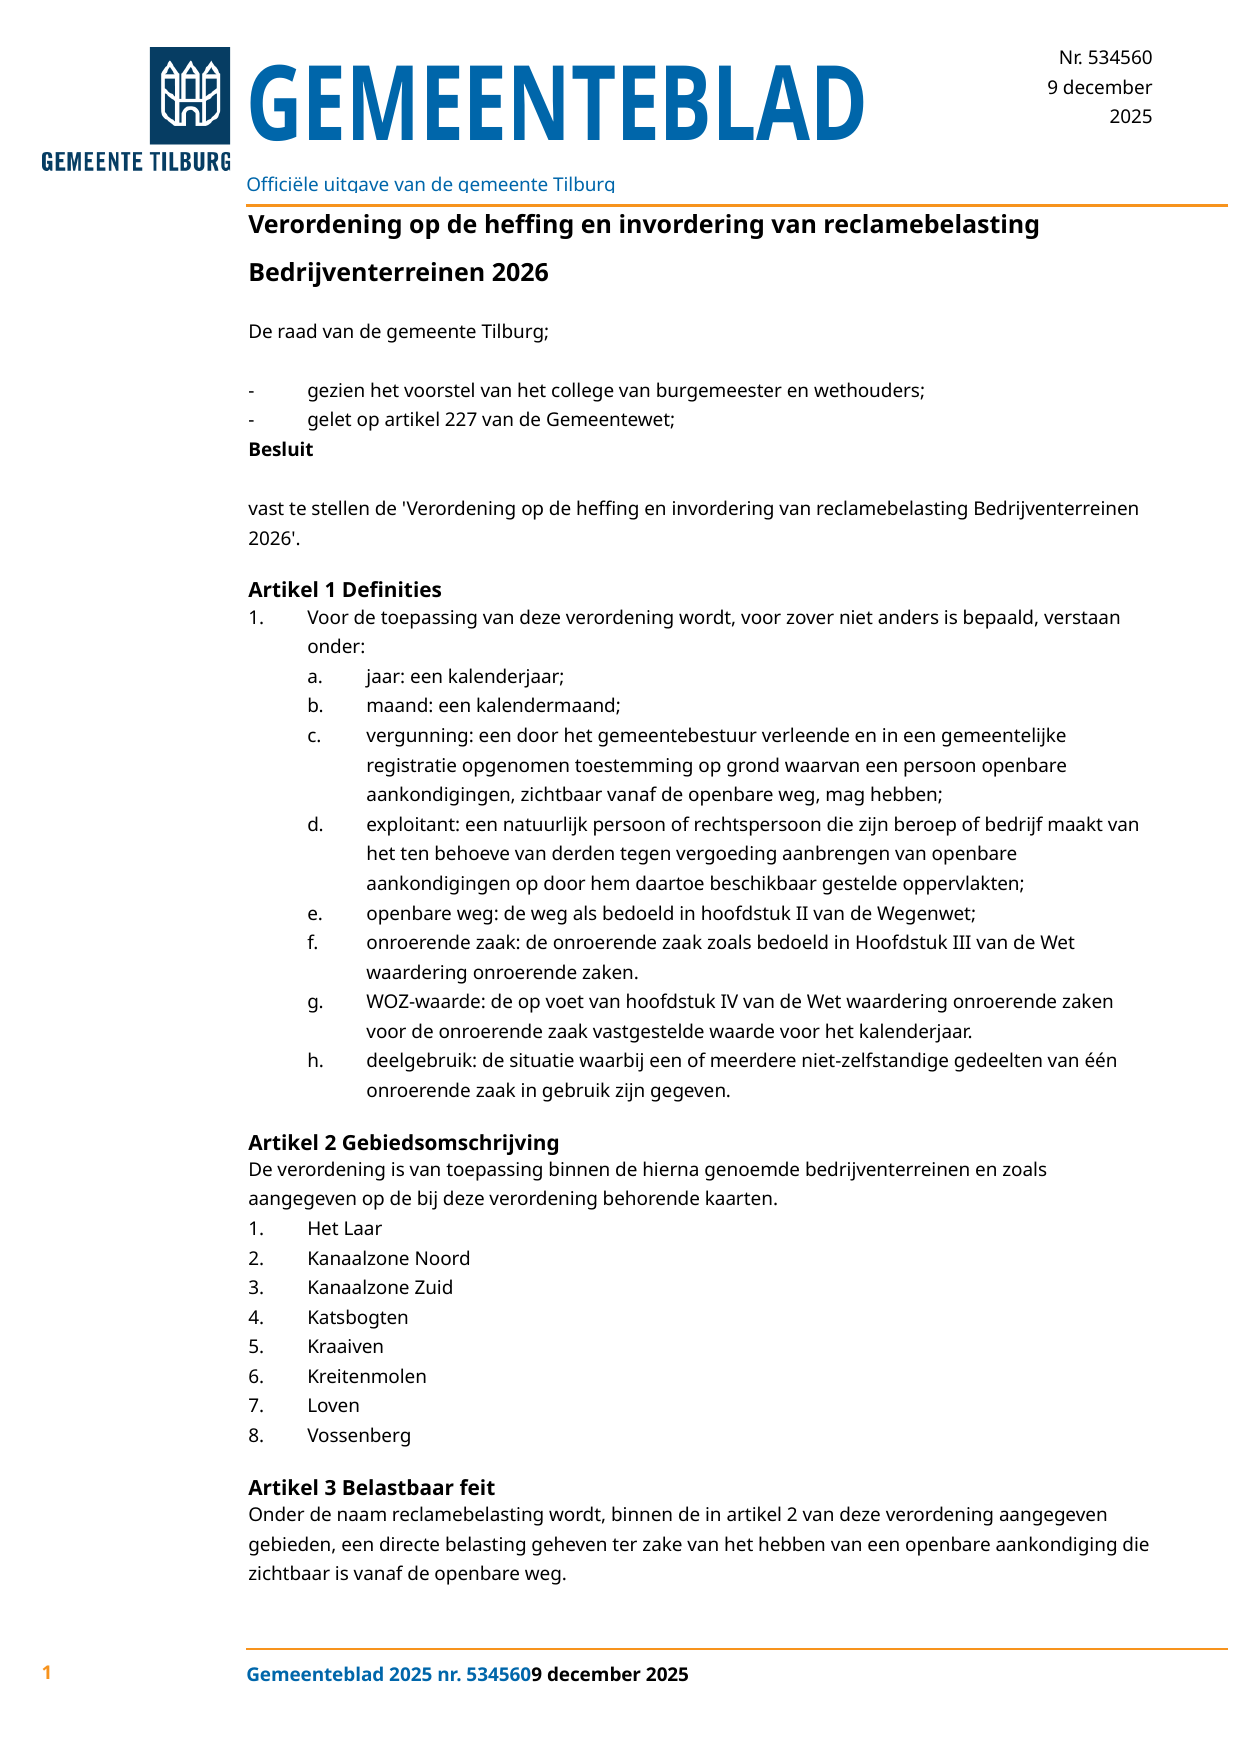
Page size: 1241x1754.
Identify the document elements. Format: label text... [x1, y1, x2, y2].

text Onder de naam reclamebelasting wordt, binnen de in artikel 2 van deze verordening aangegeven gebieden, een directe belasting geheven ter zake van het hebben van een openbare aankondiging die zichtbaar is vanaf de openbare weg. [248, 1501, 1152, 1586]
list Katsbogten [248, 1304, 1152, 1330]
list gelet op artikel 227 van de Gemeentewet; [248, 407, 1152, 432]
list deelgebruik: de situatie waarbij een of meerdere niet-zelfstandige gedeelten van één onroerende zaak in gebruik zijn gegeven. [307, 1048, 1152, 1103]
text De verordening is van toepassing binnen de hierna genoemde bedrijventerreinen en zoals aangegeven op de bij deze verordening behorende kaarten. [248, 1156, 1152, 1211]
list openbare weg: de weg als bedoeld in hoofdstuk II van de Wegenwet; [307, 900, 1152, 925]
list jaar: een kalenderjaar; [307, 663, 1152, 689]
text Verordening op de heffing en invordering van reclamebelasting Bedrijventerreinen 2026 [248, 207, 1152, 288]
text Artikel 2 Gebiedsomschrijving [248, 1128, 1152, 1156]
list Kanaalzone Zuid [248, 1274, 1152, 1300]
list gezien het voorstel van het college van burgemeester en wethouders; [248, 377, 1152, 403]
list exploitant: een natuurlijk persoon of rechtspersoon die zijn beroep of bedrijf maakt van het ten behoeve van derden tegen vergoeding aanbrengen van openbare aankondigingen op door hem daartoe beschikbaar gestelde oppervlakten; [307, 811, 1152, 896]
text vast te stellen de 'Verordening op de heffing en invordering van reclamebelasting Bedrijventerreinen 2026'. [248, 495, 1152, 551]
list Vossenberg [248, 1422, 1152, 1448]
list onroerende zaak: de onroerende zaak zoals bedoeld in Hoofdstuk III van de Wet waardering onroerende zaken. [307, 929, 1152, 984]
list Voor de toepassing van deze verordening wordt, voor zover niet anders is bepaald, verstaan onder: [248, 604, 1152, 659]
text Artikel 3 Belastbaar feit [248, 1473, 1152, 1501]
list WOZ-waarde: de op voet van hoofdstuk IV van de Wet waardering onroerende zaken voor de onroerende zaak vastgestelde waarde voor het kalenderjaar. [307, 988, 1152, 1044]
text Artikel 1 Definities [248, 575, 1152, 604]
list Loven [248, 1393, 1152, 1418]
text De raad van de gemeente Tilburg; [248, 318, 1152, 344]
picture [41, 47, 231, 172]
list maand: een kalendermaand; [307, 693, 1152, 718]
list vergunning: een door het gemeentebestuur verleende en in een gemeentelijke registratie opgenomen toestemming op grond waarvan een persoon openbare aankondigingen, zichtbaar vanaf de openbare weg, mag hebben; [307, 722, 1152, 807]
list Het Laar [248, 1215, 1152, 1241]
text Besluit [248, 436, 1152, 462]
list Kreitenmolen [248, 1363, 1152, 1389]
list Kanaalzone Noord [248, 1245, 1152, 1271]
list Kraaiven [248, 1333, 1152, 1359]
